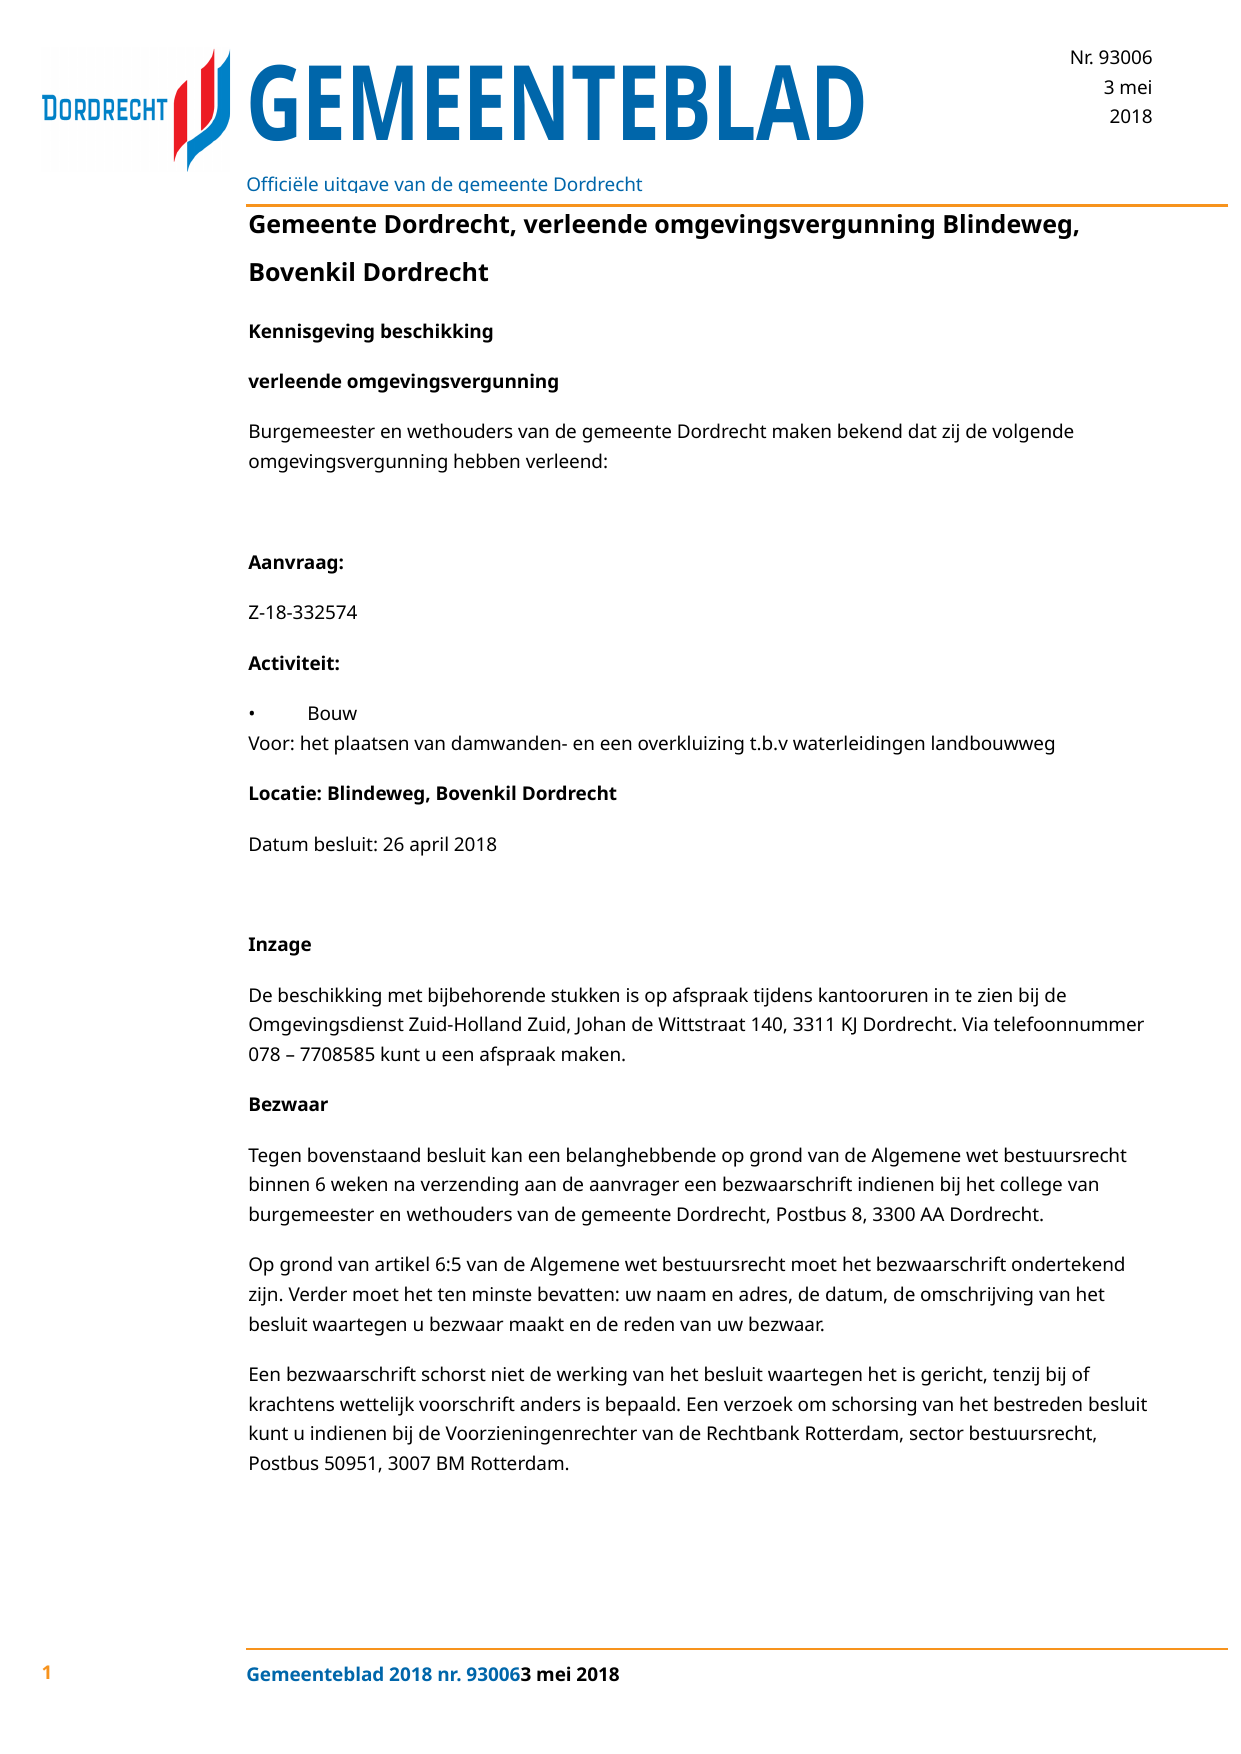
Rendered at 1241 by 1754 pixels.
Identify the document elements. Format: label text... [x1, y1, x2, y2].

text Datum besluit: 26 april 2018 [248, 831, 1152, 857]
text Gemeente Dordrecht, verleende omgevingsvergunning Blindeweg, Bovenkil Dordrecht [248, 207, 1152, 288]
text Kennisgeving beschikking [248, 318, 1152, 344]
text Aanvraag: [248, 549, 1152, 575]
text Inzage [248, 932, 1152, 957]
text verleende omgevingsvergunning [248, 368, 1152, 394]
picture [41, 47, 231, 172]
text Op grond van artikel 6:5 van de Algemene wet bestuursrecht moet het bezwaarschrift ondertekend zijn. Verder moet het ten minste bevatten: uw naam en adres, de datum, de omschrijving van het besluit waartegen u bezwaar maakt en de reden van uw bezwaar. [248, 1252, 1152, 1337]
text Tegen bovenstaand besluit kan een belanghebbende op grond van de Algemene wet bestuursrecht binnen 6 weken na verzending aan de aanvrager een bezwaarschrift indienen bij het college van burgemeester en wethouders van de gemeente Dordrecht, Postbus 8, 3300 AA Dordrecht. [248, 1142, 1152, 1227]
text Locatie: Blindeweg, Bovenkil Dordrecht [248, 780, 1152, 806]
text Z-18-332574 [248, 599, 1152, 625]
text Burgemeester en wethouders van de gemeente Dordrecht maken bekend dat zij de volgende omgevingsvergunning hebben verleend: [248, 419, 1152, 474]
text Activiteit: [248, 650, 1152, 676]
list Bouw [248, 700, 1152, 726]
text Bezwaar [248, 1092, 1152, 1117]
text Een bezwaarschrift schorst niet de werking van het besluit waartegen het is gericht, tenzij bij of krachtens wettelijk voorschrift anders is bepaald. Een verzoek om schorsing van het bestreden besluit kunt u indienen bij de Voorzieningenrechter van de Rechtbank Rotterdam, sector bestuursrecht, Postbus 50951, 3007 BM Rotterdam. [248, 1361, 1152, 1476]
text Voor: het plaatsen van damwanden- en een overkluizing t.b.v waterleidingen landbouwweg [248, 730, 1152, 756]
text De beschikking met bijbehorende stukken is op afspraak tijdens kantooruren in te zien bij de Omgevingsdienst Zuid-Holland Zuid, Johan de Wittstraat 140, 3311 KJ Dordrecht. Via telefoonnummer 078 – 7708585 kunt u een afspraak maken. [248, 982, 1152, 1067]
